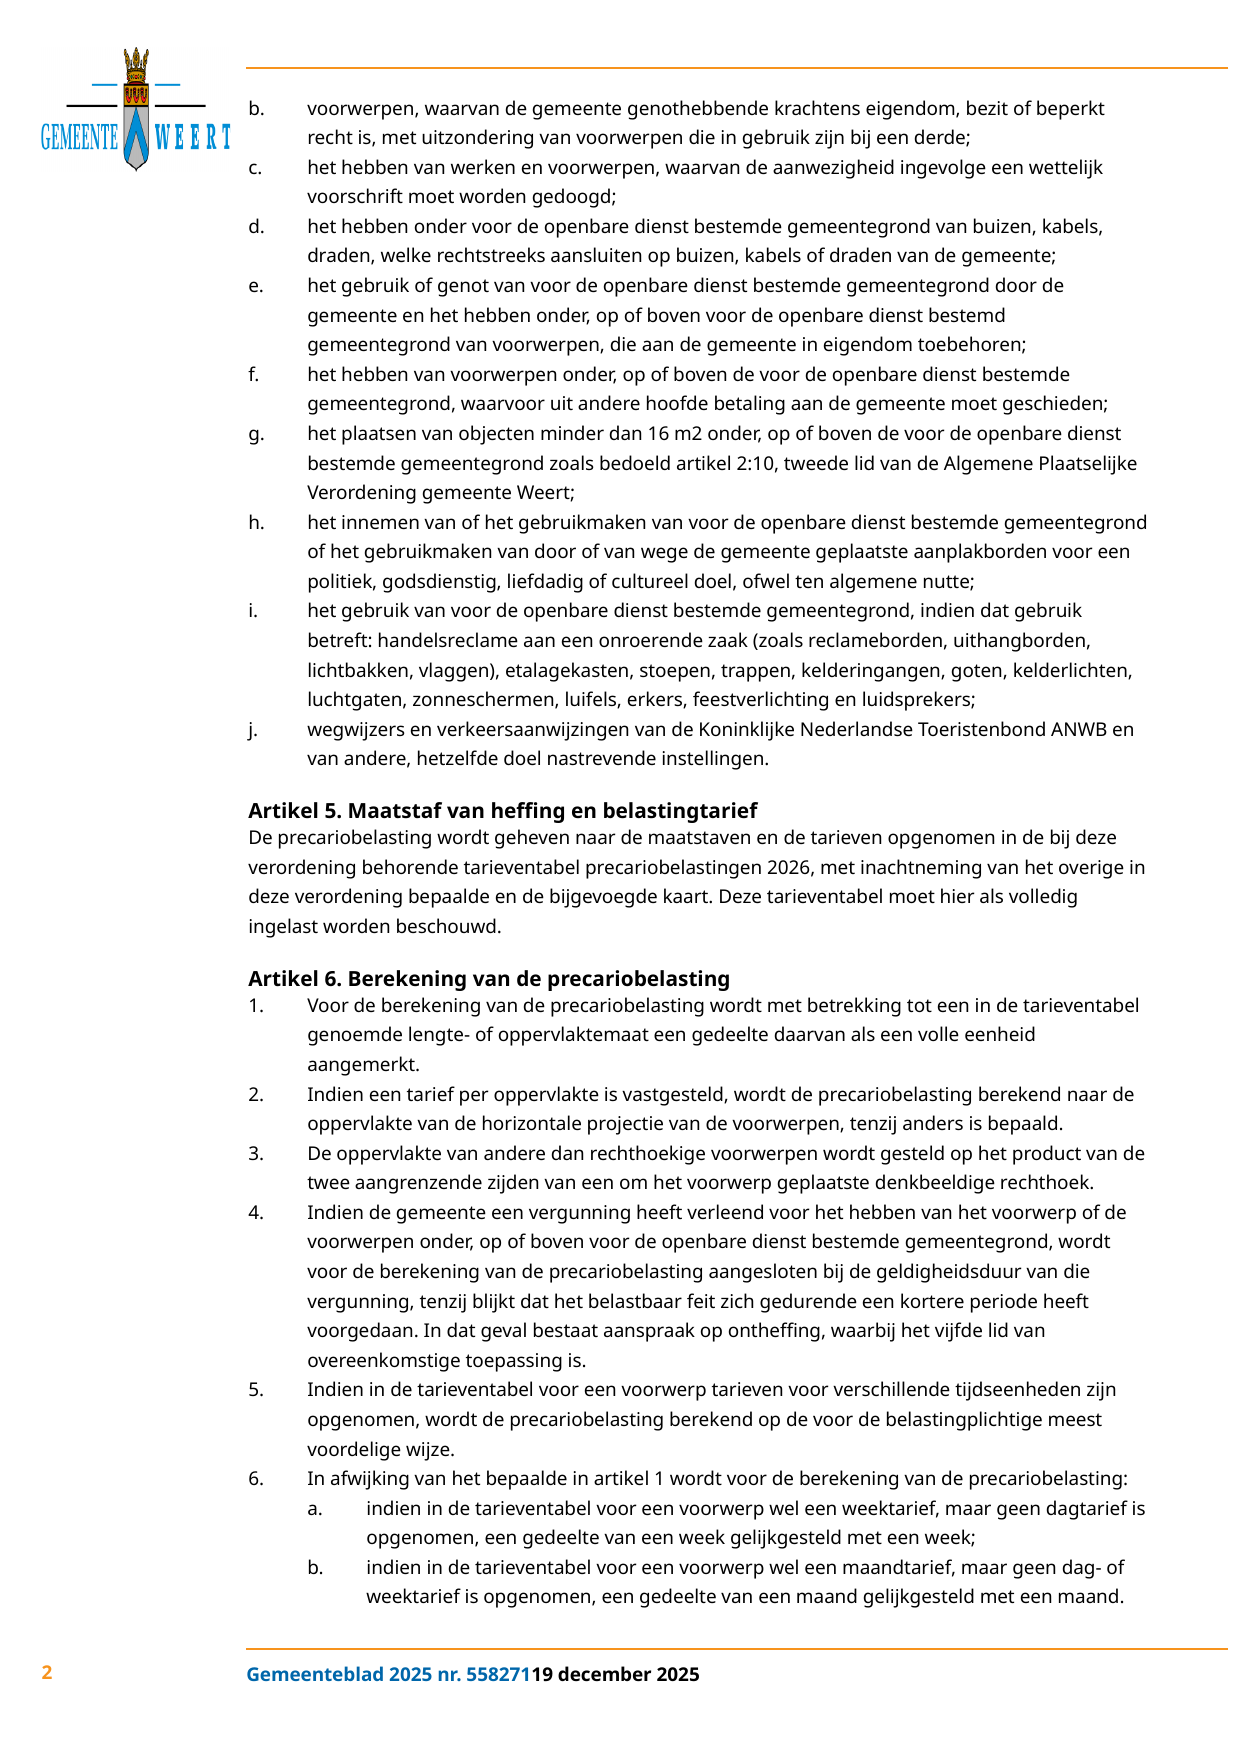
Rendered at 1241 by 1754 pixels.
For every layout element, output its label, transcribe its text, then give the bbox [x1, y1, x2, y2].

list In afwijking van het bepaalde in artikel 1 wordt voor de berekening van de precariobelasting: [248, 1465, 1152, 1491]
list het gebruik of genot van voor de openbare dienst bestemde gemeentegrond door de gemeente en het hebben onder, op of boven voor de openbare dienst bestemd gemeentegrond van voorwerpen, die aan de gemeente in eigendom toebehoren; [248, 272, 1152, 357]
text Artikel 5. Maatstaf van heffing en belastingtarief [248, 796, 1152, 824]
list indien in de tarieventabel voor een voorwerp wel een maandtarief, maar geen dag- of weektarief is opgenomen, een gedeelte van een maand gelijkgesteld met een maand. [307, 1554, 1152, 1609]
list het innemen van of het gebruikmaken van voor de openbare dienst bestemde gemeentegrond of het gebruikmaken van door of van wege de gemeente geplaatste aanplakborden voor een politiek, godsdienstig, liefdadig of cultureel doel, ofwel ten algemene nutte; [248, 509, 1152, 594]
list het hebben onder voor de openbare dienst bestemde gemeentegrond van buizen, kabels, draden, welke rechtstreeks aansluiten op buizen, kabels of draden van de gemeente; [248, 213, 1152, 268]
list Indien in de tarieventabel voor een voorwerp tarieven voor verschillende tijdseenheden zijn opgenomen, wordt de precariobelasting berekend op de voor de belastingplichtige meest voordelige wijze. [248, 1377, 1152, 1462]
list indien in de tarieventabel voor een voorwerp wel een weektarief, maar geen dagtarief is opgenomen, een gedeelte van een week gelijkgesteld met een week; [307, 1495, 1152, 1550]
list het plaatsen van objecten minder dan 16 m2 onder, op of boven de voor de openbare dienst bestemde gemeentegrond zoals bedoeld artikel 2:10, tweede lid van de Algemene Plaatselijke Verordening gemeente Weert; [248, 420, 1152, 505]
list voorwerpen, waarvan de gemeente genothebbende krachtens eigendom, bezit of beperkt recht is, met uitzondering van voorwerpen die in gebruik zijn bij een derde; [248, 95, 1152, 150]
list wegwijzers en verkeersaanwijzingen van de Koninklijke Nederlandse Toeristenbond ANWB en van andere, hetzelfde doel nastrevende instellingen. [248, 716, 1152, 771]
list Voor de berekening van de precariobelasting wordt met betrekking tot een in de tarieventabel genoemde lengte- of oppervlaktemaat een gedeelte daarvan als een volle eenheid aangemerkt. [248, 992, 1152, 1077]
text Artikel 6. Berekening van de precariobelasting [248, 964, 1152, 992]
list het gebruik van voor de openbare dienst bestemde gemeentegrond, indien dat gebruik betreft: handelsreclame aan een onroerende zaak (zoals reclameborden, uithangborden, lichtbakken, vlaggen), etalagekasten, stoepen, trappen, kelderingangen, goten, kelderlichten, luchtgaten, zonneschermen, luifels, erkers, feestverlichting en luidsprekers; [248, 598, 1152, 712]
list De oppervlakte van andere dan rechthoekige voorwerpen wordt gesteld op het product van de twee aangrenzende zijden van een om het voorwerp geplaatste denkbeeldige rechthoek. [248, 1140, 1152, 1195]
picture [41, 47, 231, 172]
list het hebben van werken en voorwerpen, waarvan de aanwezigheid ingevolge een wettelijk voorschrift moet worden gedoogd; [248, 154, 1152, 209]
list het hebben van voorwerpen onder, op of boven de voor de openbare dienst bestemde gemeentegrond, waarvoor uit andere hoofde betaling aan de gemeente moet geschieden; [248, 361, 1152, 416]
text De precariobelasting wordt geheven naar de maatstaven en de tarieven opgenomen in de bij deze verordening behorende tarieventabel precariobelastingen 2026, met inachtneming van het overige in deze verordening bepaalde en de bijgevoegde kaart. Deze tarieventabel moet hier als volledig ingelast worden beschouwd. [248, 824, 1152, 939]
list Indien de gemeente een vergunning heeft verleend voor het hebben van het voorwerp of de voorwerpen onder, op of boven voor de openbare dienst bestemde gemeentegrond, wordt voor de berekening van de precariobelasting aangesloten bij de geldigheidsduur van die vergunning, tenzij blijkt dat het belastbaar feit zich gedurende een kortere periode heeft voorgedaan. In dat geval bestaat aanspraak op ontheffing, waarbij het vijfde lid van overeenkomstige toepassing is. [248, 1199, 1152, 1373]
list Indien een tarief per oppervlakte is vastgesteld, wordt de precariobelasting berekend naar de oppervlakte van de horizontale projectie van de voorwerpen, tenzij anders is bepaald. [248, 1081, 1152, 1136]
